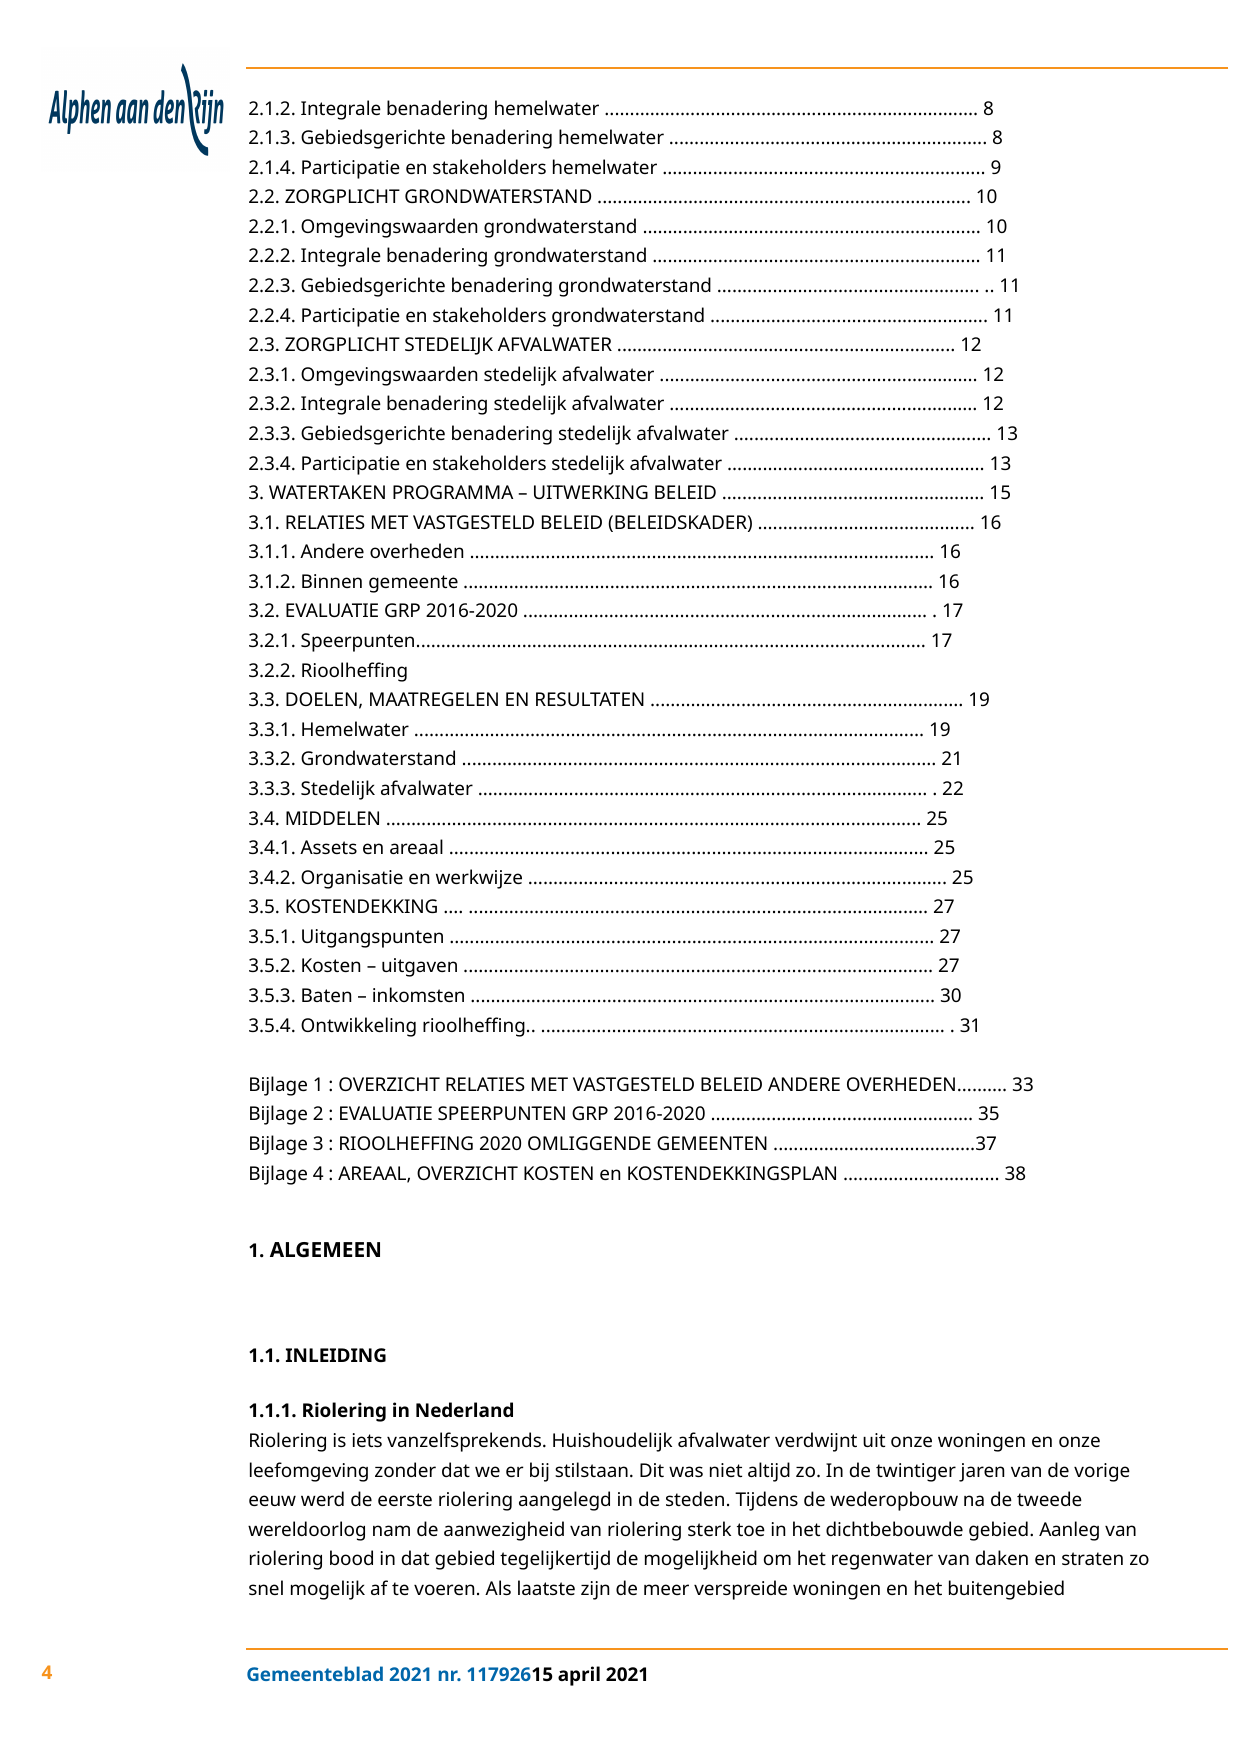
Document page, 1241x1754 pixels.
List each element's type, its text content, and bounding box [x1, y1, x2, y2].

text 3.2.2. Rioolheffing [248, 657, 1152, 683]
text 2.3.4. Participatie en stakeholders stedelijk afvalwater ................................................... 13 [248, 450, 1152, 476]
text 2.3.1. Omgevingswaarden stedelijk afvalwater ............................................................... 12 [248, 361, 1152, 387]
text 3.5.4. Ontwikkeling rioolheffing.. ................................................................................ . 31 [248, 1012, 1152, 1038]
text 3.2. EVALUATIE GRP 2016-2020 ................................................................................ . 17 [248, 598, 1152, 623]
text 3.5.1. Uitgangspunten ................................................................................................ 27 [248, 923, 1152, 949]
text 2.3.3. Gebiedsgerichte benadering stedelijk afvalwater ................................................... 13 [248, 420, 1152, 446]
text 2.2. ZORGPLICHT GRONDWATERSTAND .......................................................................... 10 [248, 183, 1152, 209]
text Riolering is iets vanzelfsprekends. Huishoudelijk afvalwater verdwijnt uit onze woningen en onze leefomgeving zonder dat we er bij stilstaan. Dit was niet altijd zo. In de twintiger jaren van de vorige eeuw werd de eerste riolering aangelegd in de steden. Tijdens de wederopbouw na de tweede wereldoorlog nam de aanwezigheid van riolering sterk toe in het dichtbebouwde gebied. Aanleg van riolering bood in dat gebied tegelijkertijd de mogelijkheid om het regenwater van daken en straten zo snel mogelijk af te voeren. Als laatste zijn de meer verspreide woningen en het buitengebied [248, 1427, 1152, 1601]
text 1.1.1. Riolering in Nederland [248, 1398, 1152, 1423]
picture [41, 47, 231, 172]
text 3.3.1. Hemelwater ..................................................................................................... 19 [248, 716, 1152, 742]
text 3.3.3. Stedelijk afvalwater ......................................................................................... . 22 [248, 775, 1152, 801]
text 2.2.4. Participatie en stakeholders grondwaterstand ....................................................... 11 [248, 302, 1152, 328]
text 3.3.2. Grondwaterstand .............................................................................................. 21 [248, 746, 1152, 771]
text 3.3. DOELEN, MAATREGELEN EN RESULTATEN .............................................................. 19 [248, 686, 1152, 712]
text 2.3. ZORGPLICHT STEDELIJK AFVALWATER ................................................................... 12 [248, 331, 1152, 357]
text 3.5.3. Baten – inkomsten ............................................................................................ 30 [248, 982, 1152, 1008]
text 3.4.2. Organisatie en werkwijze ................................................................................... 25 [248, 864, 1152, 890]
text 2.2.1. Omgevingswaarden grondwaterstand ................................................................... 10 [248, 213, 1152, 239]
text 3.1. RELATIES MET VASTGESTELD BELEID (BELEIDSKADER) ........................................... 16 [248, 509, 1152, 535]
text 3.1.2. Binnen gemeente ............................................................................................. 16 [248, 568, 1152, 594]
text 2.2.2. Integrale benadering grondwaterstand ................................................................. 11 [248, 243, 1152, 268]
text 3.1.1. Andere overheden ............................................................................................ 16 [248, 538, 1152, 564]
text 1. ALGEMEEN [248, 1235, 1152, 1263]
text Bijlage 2 : EVALUATIE SPEERPUNTEN GRP 2016-2020 .................................................... 35 [248, 1101, 1152, 1126]
text Bijlage 3 : RIOOLHEFFING 2020 OMLIGGENDE GEMEENTEN ........................................37 [248, 1130, 1152, 1156]
text Bijlage 1 : OVERZICHT RELATIES MET VASTGESTELD BELEID ANDERE OVERHEDEN.......... 33 [248, 1071, 1152, 1097]
text 2.2.3. Gebiedsgerichte benadering grondwaterstand .................................................... .. 11 [248, 272, 1152, 298]
text 3.2.1. Speerpunten..................................................................................................... 17 [248, 627, 1152, 653]
text 3.5. KOSTENDEKKING .... ........................................................................................... 27 [248, 893, 1152, 919]
text 2.3.2. Integrale benadering stedelijk afvalwater ............................................................. 12 [248, 391, 1152, 416]
text 1.1. INLEIDING [248, 1342, 1152, 1368]
text 3.4. MIDDELEN .......................................................................................................... 25 [248, 805, 1152, 831]
text 2.1.2. Integrale benadering hemelwater .......................................................................... 8 [248, 95, 1152, 121]
text 3.4.1. Assets en areaal ............................................................................................... 25 [248, 834, 1152, 860]
text Bijlage 4 : AREAAL, OVERZICHT KOSTEN en KOSTENDEKKINGSPLAN ............................... 38 [248, 1160, 1152, 1186]
text 2.1.4. Participatie en stakeholders hemelwater ................................................................ 9 [248, 154, 1152, 180]
text 2.1.3. Gebiedsgerichte benadering hemelwater ............................................................... 8 [248, 124, 1152, 150]
text 3.5.2. Kosten – uitgaven ............................................................................................. 27 [248, 953, 1152, 978]
text 3. WATERTAKEN PROGRAMMA – UITWERKING BELEID .................................................... 15 [248, 479, 1152, 505]
